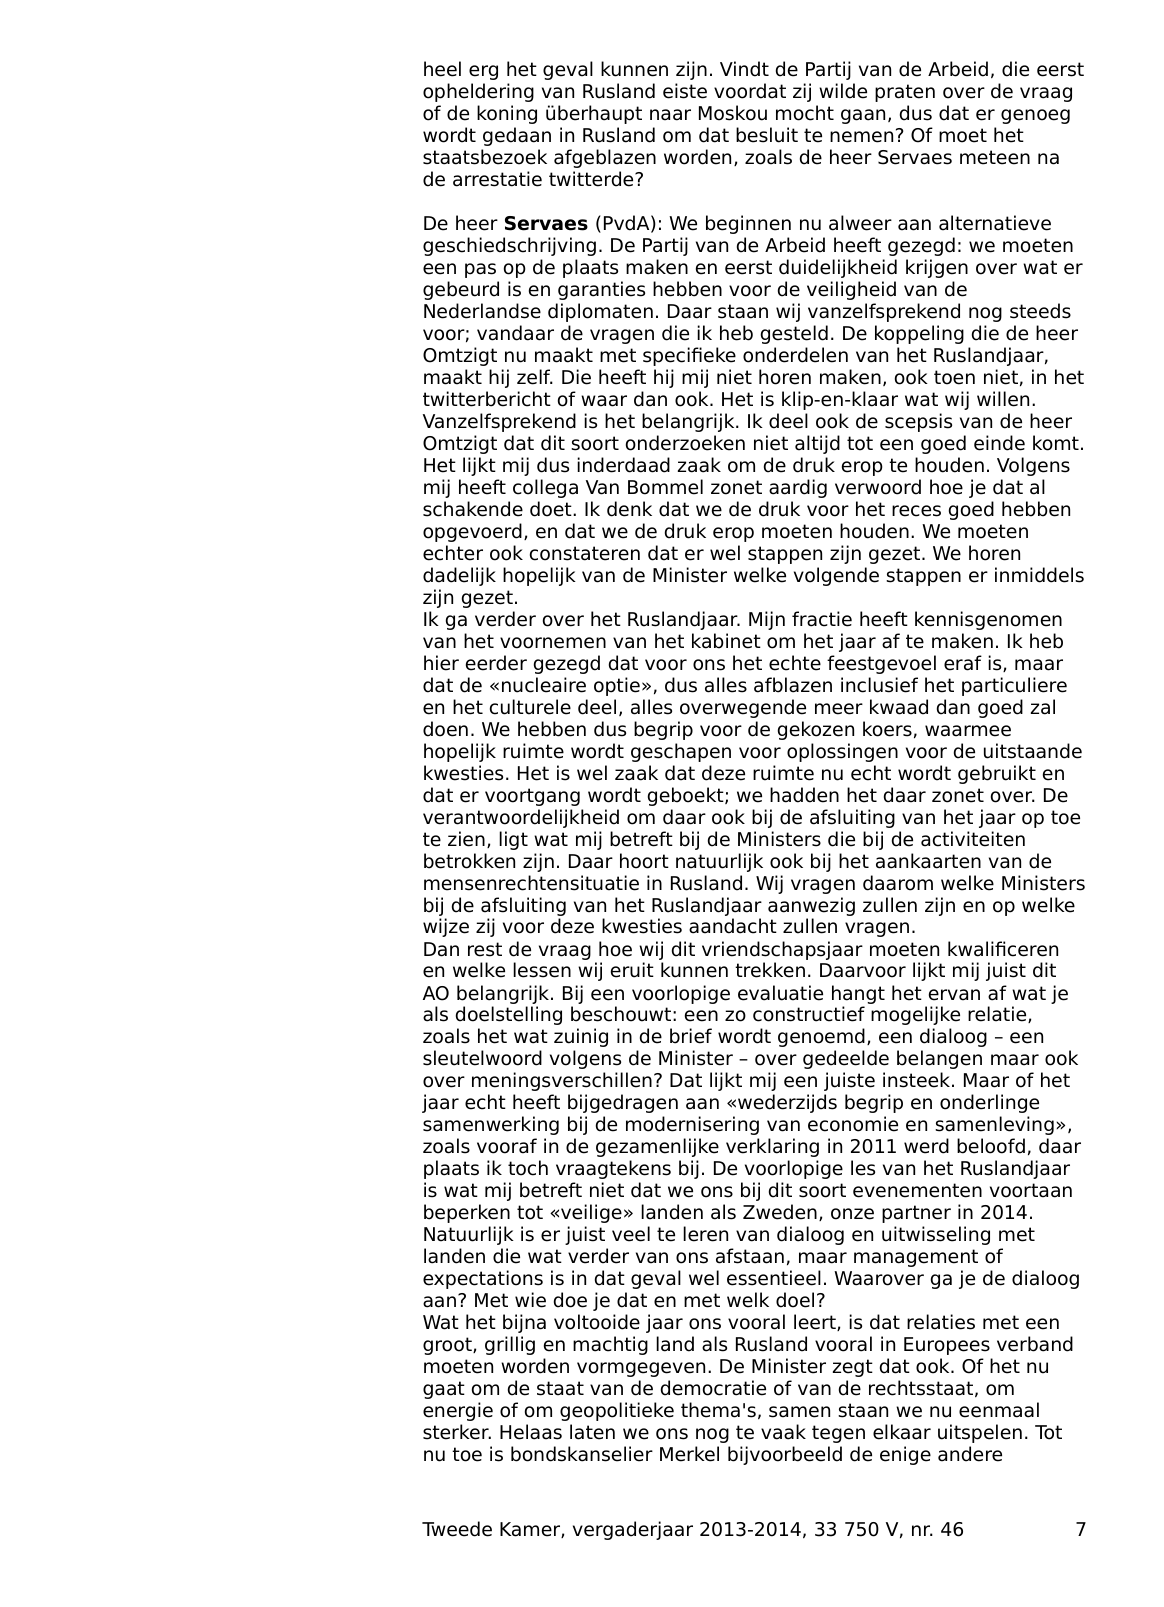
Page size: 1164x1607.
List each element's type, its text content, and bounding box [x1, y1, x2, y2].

text heel erg het geval kunnen zijn. Vindt de Partij van de Arbeid, die eerst opheldering van Rusland eiste voordat zij wilde praten over de vraag of de koning überhaupt naar Moskou mocht gaan, dus dat er genoeg wordt gedaan in Rusland om dat besluit te nemen? Of moet het staatsbezoek afgeblazen worden, zoals de heer Servaes meteen na de arrestatie twitterde? [422, 59, 1087, 191]
text Dan rest de vraag hoe wij dit vriendschapsjaar moeten kwalificeren en welke lessen wij eruit kunnen trekken. Daarvoor lijkt mij juist dit AO belangrijk. Bij een voorlopige evaluatie hangt het ervan af wat je als doelstelling beschouwt: een zo constructief mogelijke relatie, zoals het wat zuinig in de brief wordt genoemd, een dialoog – een sleutelwoord volgens de Minister – over gedeelde belangen maar ook over meningsverschillen? Dat lijkt mij een juiste insteek. Maar of het jaar echt heeft bijgedragen aan «wederzijds begrip en onderlinge samenwerking bij de modernisering van economie en samenleving», zoals vooraf in de gezamenlijke verklaring in 2011 werd beloofd, daar plaats ik toch vraagtekens bij. De voorlopige les van het Ruslandjaar is wat mij betreft niet dat we ons bij dit soort evenementen voortaan beperken tot «veilige» landen als Zweden, onze partner in 2014. Natuurlijk is er juist veel te leren van dialoog en uitwisseling met landen die wat verder van ons afstaan, maar management of expectations is in dat geval wel essentieel. Waarover ga je de dialoog aan? Met wie doe je dat en met welk doel? [422, 938, 1087, 1312]
text Ik ga verder over het Ruslandjaar. Mijn fractie heeft kennisgenomen van het voornemen van het kabinet om het jaar af te maken. Ik heb hier eerder gezegd dat voor ons het echte feestgevoel eraf is, maar dat de «nucleaire optie», dus alles afblazen inclusief het particuliere en het culturele deel, alles overwegende meer kwaad dan goed zal doen. We hebben dus begrip voor de gekozen koers, waarmee hopelijk ruimte wordt geschapen voor oplossingen voor de uitstaande kwesties. Het is wel zaak dat deze ruimte nu echt wordt gebruikt en dat er voortgang wordt geboekt; we hadden het daar zonet over. De verantwoordelijkheid om daar ook bij de afsluiting van het jaar op toe te zien, ligt wat mij betreft bij de Ministers die bij de activiteiten betrokken zijn. Daar hoort natuurlijk ook bij het aankaarten van de mensenrechtensituatie in Rusland. Wij vragen daarom welke Ministers bij de afsluiting van het Ruslandjaar aanwezig zullen zijn en op welke wijze zij voor deze kwesties aandacht zullen vragen. [422, 609, 1087, 938]
text De heer Servaes (PvdA): We beginnen nu alweer aan alternatieve geschiedschrijving. De Partij van de Arbeid heeft gezegd: we moeten een pas op de plaats maken en eerst duidelijkheid krijgen over wat er gebeurd is en garanties hebben voor de veiligheid van de Nederlandse diplomaten. Daar staan wij vanzelfsprekend nog steeds voor; vandaar de vragen die ik heb gesteld. De koppeling die de heer Omtzigt nu maakt met specifieke onderdelen van het Ruslandjaar, maakt hij zelf. Die heeft hij mij niet horen maken, ook toen niet, in het twitterbericht of waar dan ook. Het is klip-en-klaar wat wij willen. Vanzelfsprekend is het belangrijk. Ik deel ook de scepsis van de heer Omtzigt dat dit soort onderzoeken niet altijd tot een goed einde komt. Het lijkt mij dus inderdaad zaak om de druk erop te houden. Volgens mij heeft collega Van Bommel zonet aardig verwoord hoe je dat al schakende doet. Ik denk dat we de druk voor het reces goed hebben opgevoerd, en dat we de druk erop moeten houden. We moeten echter ook constateren dat er wel stappen zijn gezet. We horen dadelijk hopelijk van de Minister welke volgende stappen er inmiddels zijn gezet. [422, 213, 1087, 609]
text Wat het bijna voltooide jaar ons vooral leert, is dat relaties met een groot, grillig en machtig land als Rusland vooral in Europees verband moeten worden vormgegeven. De Minister zegt dat ook. Of het nu gaat om de staat van de democratie of van de rechtsstaat, om energie of om geopolitieke thema's, samen staan we nu eenmaal sterker. Helaas laten we ons nog te vaak tegen elkaar uitspelen. Tot nu toe is bondskanselier Merkel bijvoorbeeld de enige andere [422, 1312, 1087, 1466]
